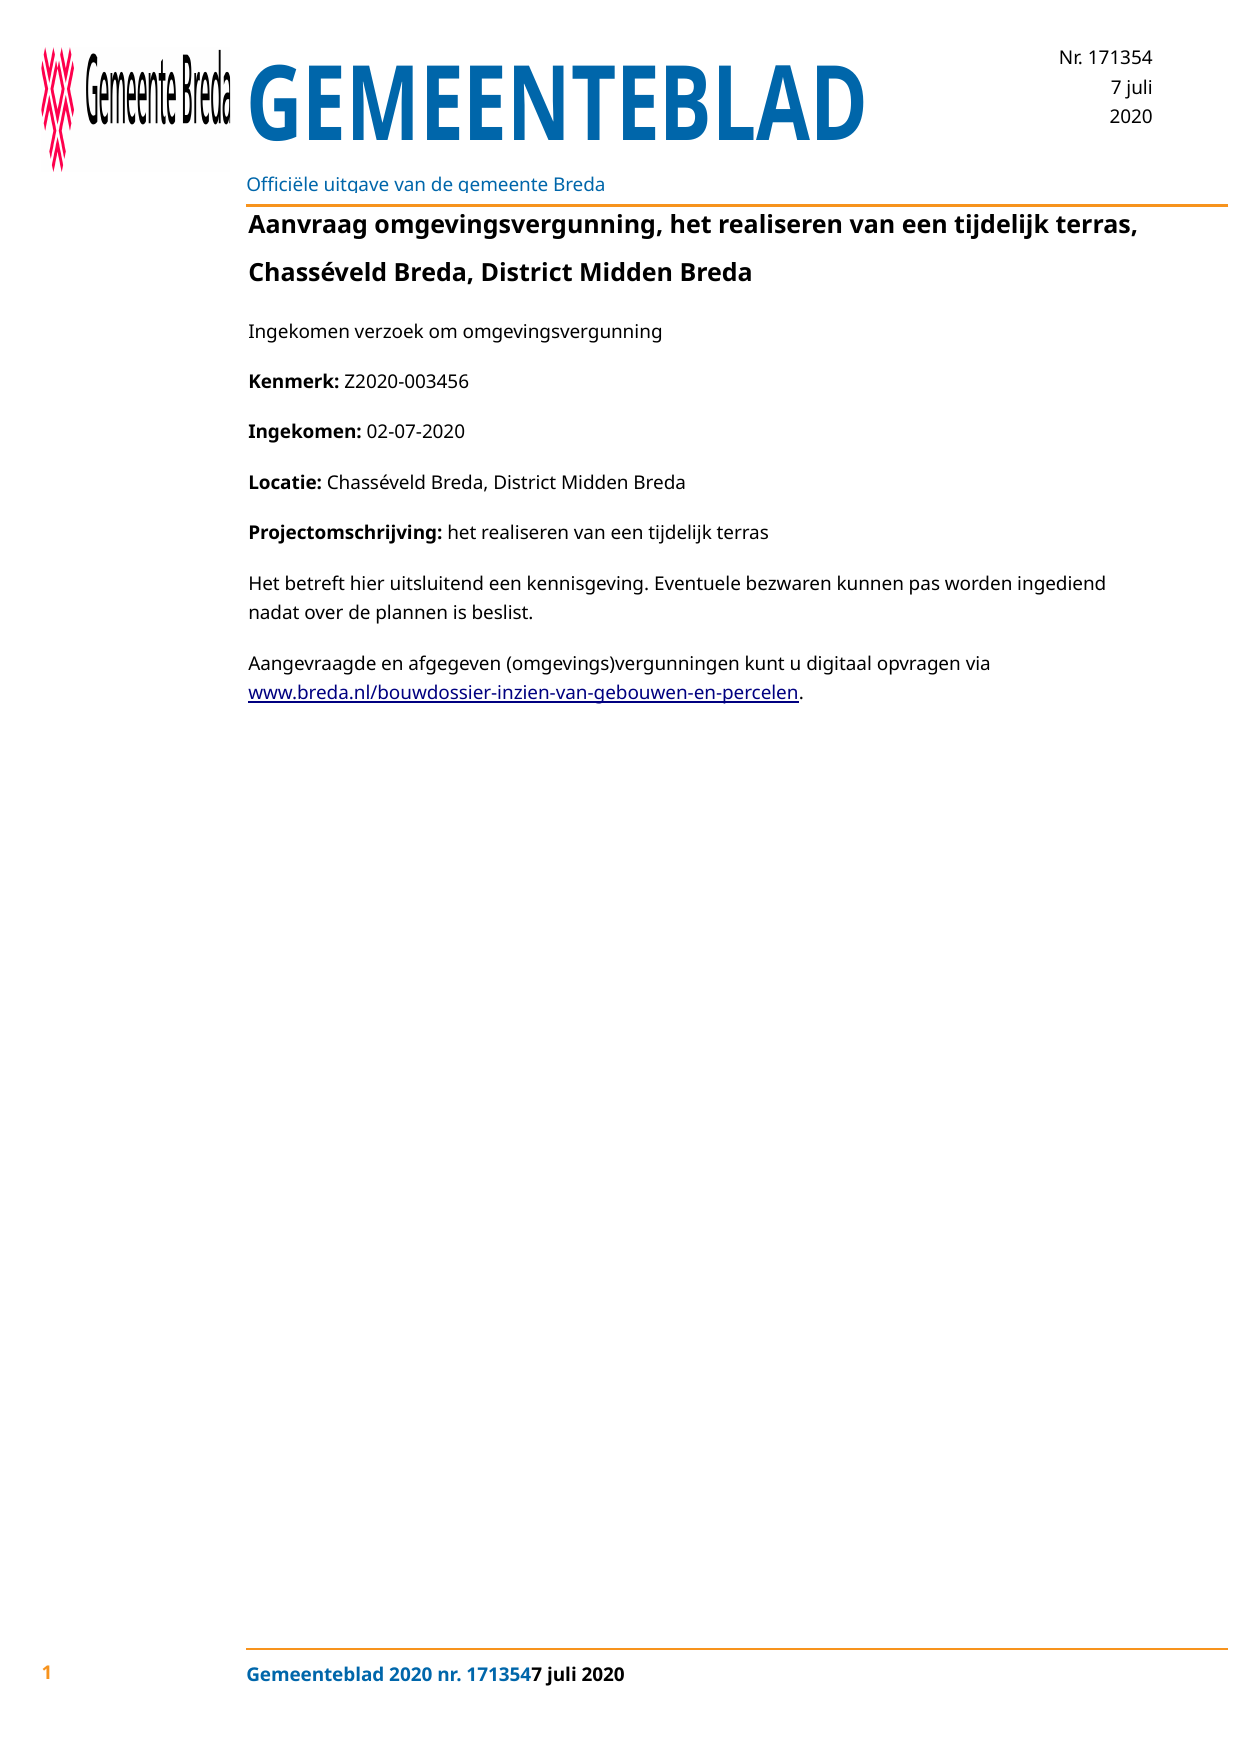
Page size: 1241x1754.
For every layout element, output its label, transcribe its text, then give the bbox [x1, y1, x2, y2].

text Locatie: Chasséveld Breda, District Midden Breda [248, 469, 1152, 495]
text Het betreft hier uitsluitend een kennisgeving. Eventuele bezwaren kunnen pas worden ingediend nadat over de plannen is beslist. [248, 570, 1152, 625]
text Ingekomen: 02-07-2020 [248, 419, 1152, 444]
picture [41, 47, 231, 172]
text Projectomschrijving: het realiseren van een tijdelijk terras [248, 519, 1152, 545]
text Ingekomen verzoek om omgevingsvergunning [248, 318, 1152, 344]
text Aangevraagde en afgegeven (omgevings)vergunningen kunt u digitaal opvragen via www.breda.nl/bouwdossier-inzien-van-gebouwen-en-percelen. [248, 650, 1152, 705]
text Kenmerk: Z2020-003456 [248, 368, 1152, 394]
text Aanvraag omgevingsvergunning, het realiseren van een tijdelijk terras, Chasséveld Breda, District Midden Breda [248, 207, 1152, 288]
